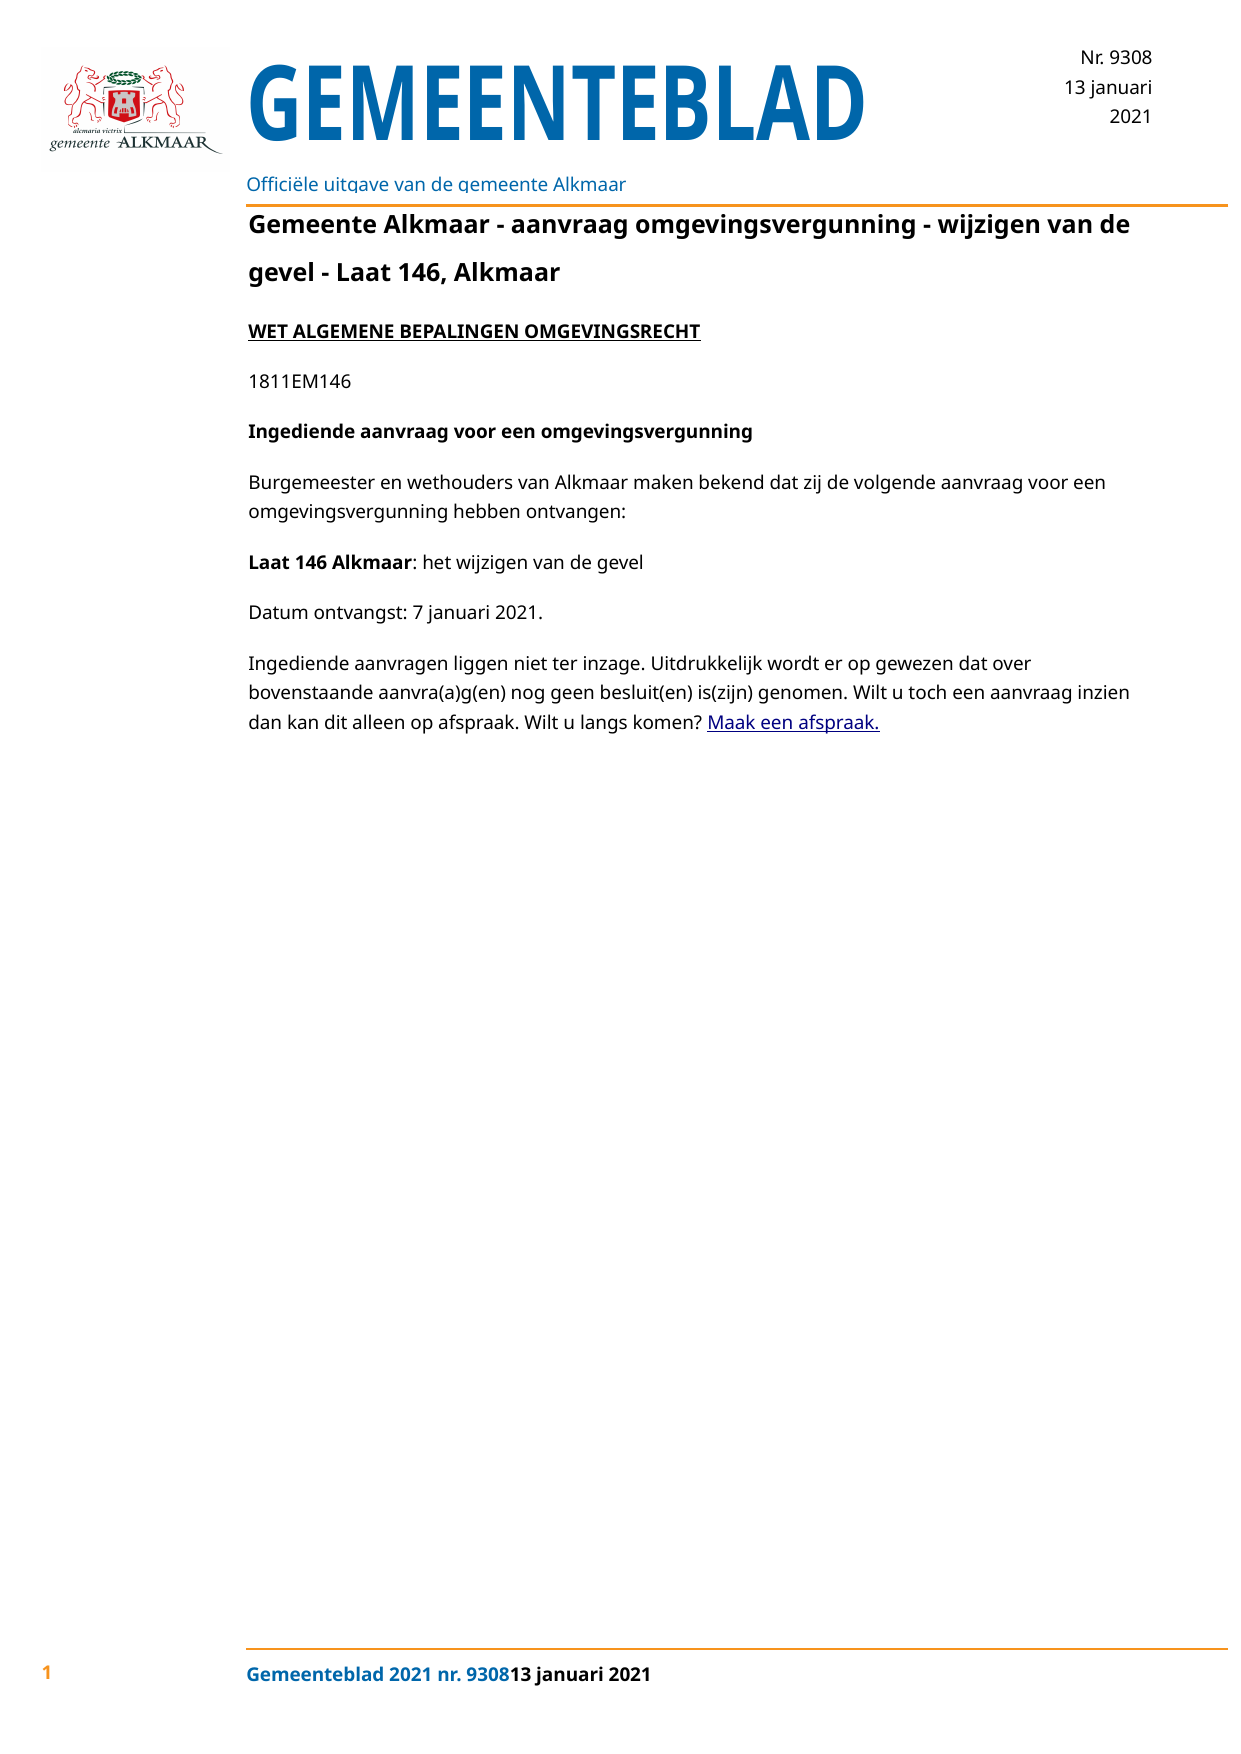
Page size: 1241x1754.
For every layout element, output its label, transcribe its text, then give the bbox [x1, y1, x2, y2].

picture [41, 47, 231, 172]
text Ingediende aanvraag voor een omgevingsvergunning [248, 419, 1152, 444]
text Gemeente Alkmaar - aanvraag omgevingsvergunning - wijzigen van de gevel - Laat 146, Alkmaar [248, 207, 1152, 288]
text 1811EM146 [248, 368, 1152, 394]
text Datum ontvangst: 7 januari 2021. [248, 599, 1152, 625]
text Ingediende aanvragen liggen niet ter inzage. Uitdrukkelijk wordt er op gewezen dat over bovenstaande aanvra(a)g(en) nog geen besluit(en) is(zijn) genomen. Wilt u toch een aanvraag inzien dan kan dit alleen op afspraak. Wilt u langs komen? Maak een afspraak. [248, 650, 1152, 735]
text Laat 146 Alkmaar: het wijzigen van de gevel [248, 549, 1152, 575]
text Burgemeester en wethouders van Alkmaar maken bekend dat zij de volgende aanvraag voor een omgevingsvergunning hebben ontvangen: [248, 469, 1152, 524]
text WET ALGEMENE BEPALINGEN OMGEVINGSRECHT [248, 318, 1152, 344]
